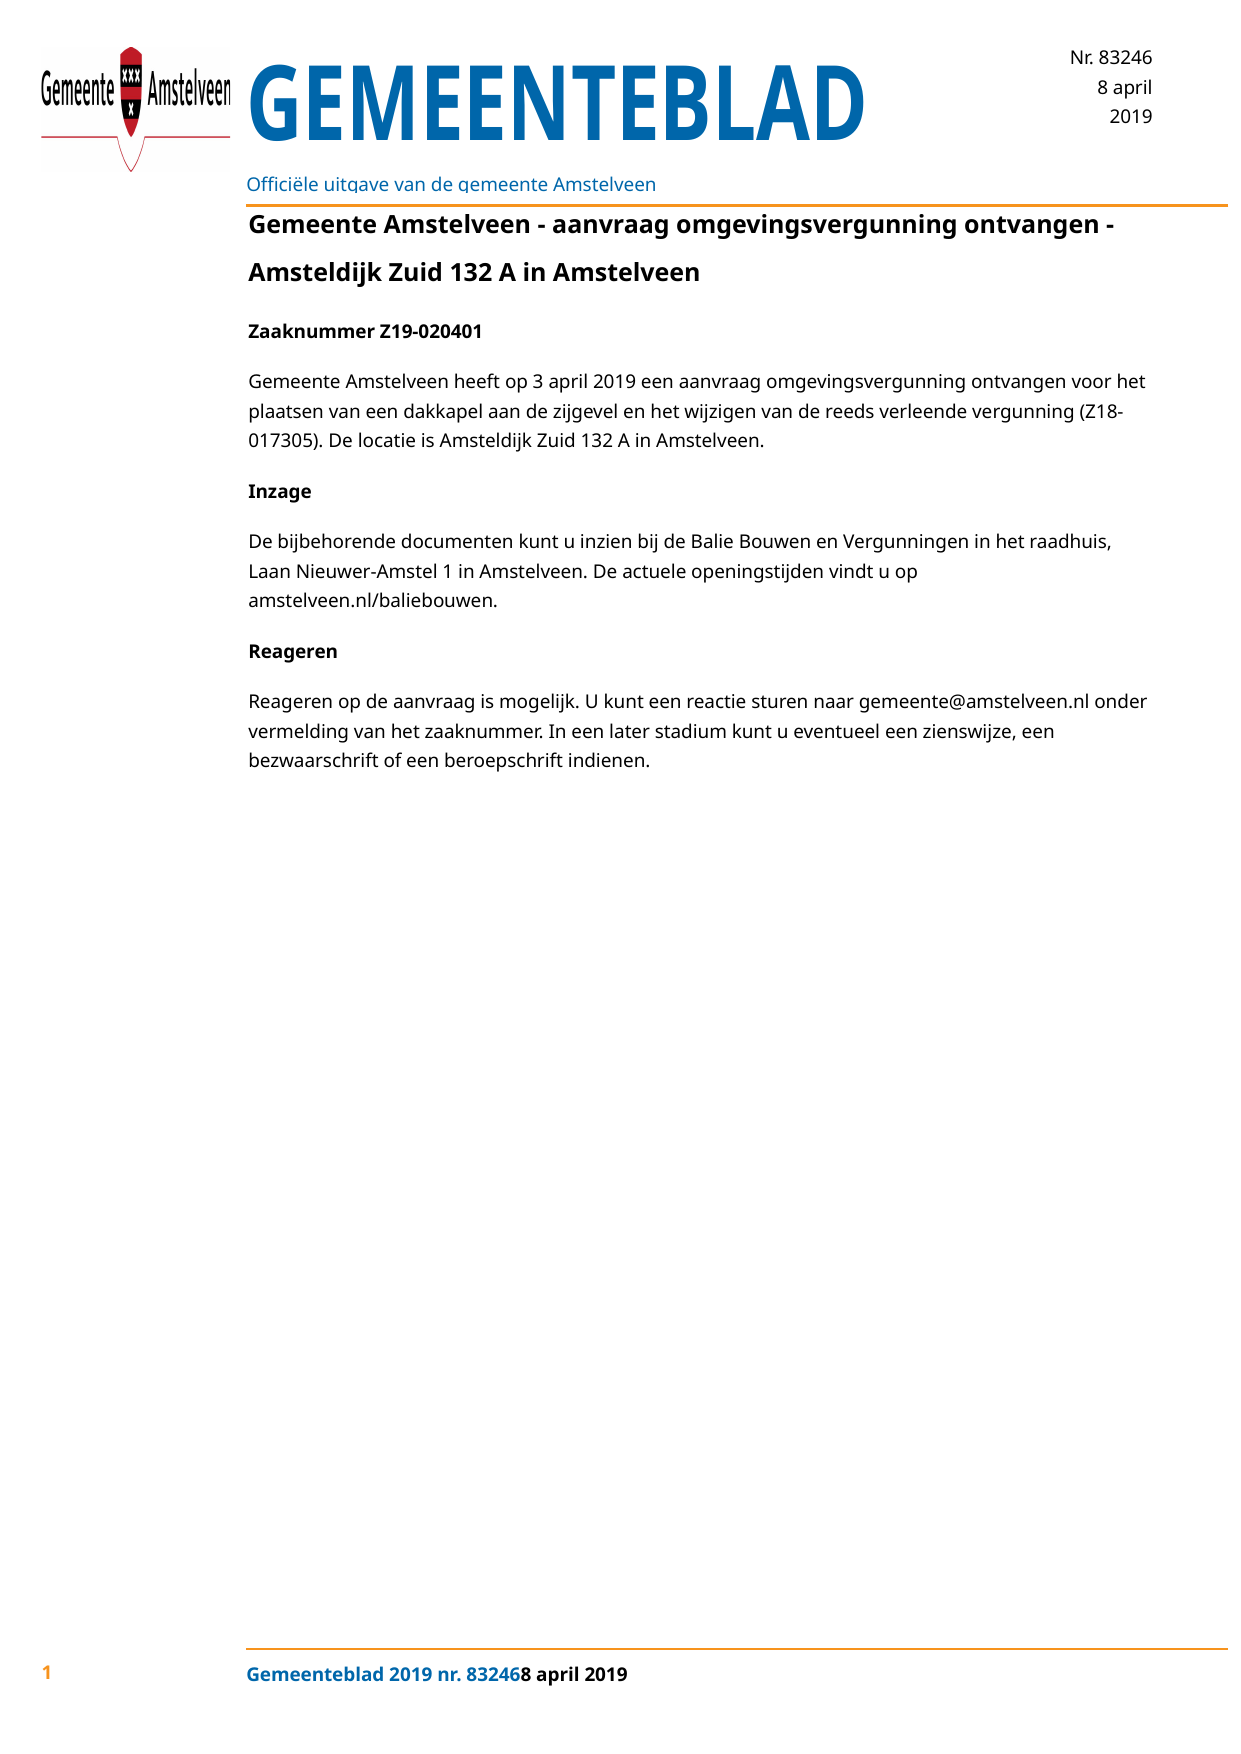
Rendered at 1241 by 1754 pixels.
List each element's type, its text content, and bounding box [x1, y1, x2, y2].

text Reageren op de aanvraag is mogelijk. U kunt een reactie sturen naar gemeente@amstelveen.nl onder vermelding van het zaaknummer. In een later stadium kunt u eventueel een zienswijze, een bezwaarschrift of een beroepschrift indienen. [248, 688, 1152, 773]
text Gemeente Amstelveen - aanvraag omgevingsvergunning ontvangen - Amsteldijk Zuid 132 A in Amstelveen [248, 207, 1152, 288]
text Reageren [248, 638, 1152, 664]
text Zaaknummer Z19-020401 [248, 318, 1152, 344]
text Gemeente Amstelveen heeft op 3 april 2019 een aanvraag omgevingsvergunning ontvangen voor het plaatsen van een dakkapel aan de zijgevel en het wijzigen van de reeds verleende vergunning (Z18-017305). De locatie is Amsteldijk Zuid 132 A in Amstelveen. [248, 368, 1152, 453]
text Inzage [248, 478, 1152, 504]
picture [41, 47, 231, 172]
text De bijbehorende documenten kunt u inzien bij de Balie Bouwen en Vergunningen in het raadhuis, Laan Nieuwer-Amstel 1 in Amstelveen. De actuele openingstijden vindt u op amstelveen.nl/baliebouwen. [248, 528, 1152, 613]
